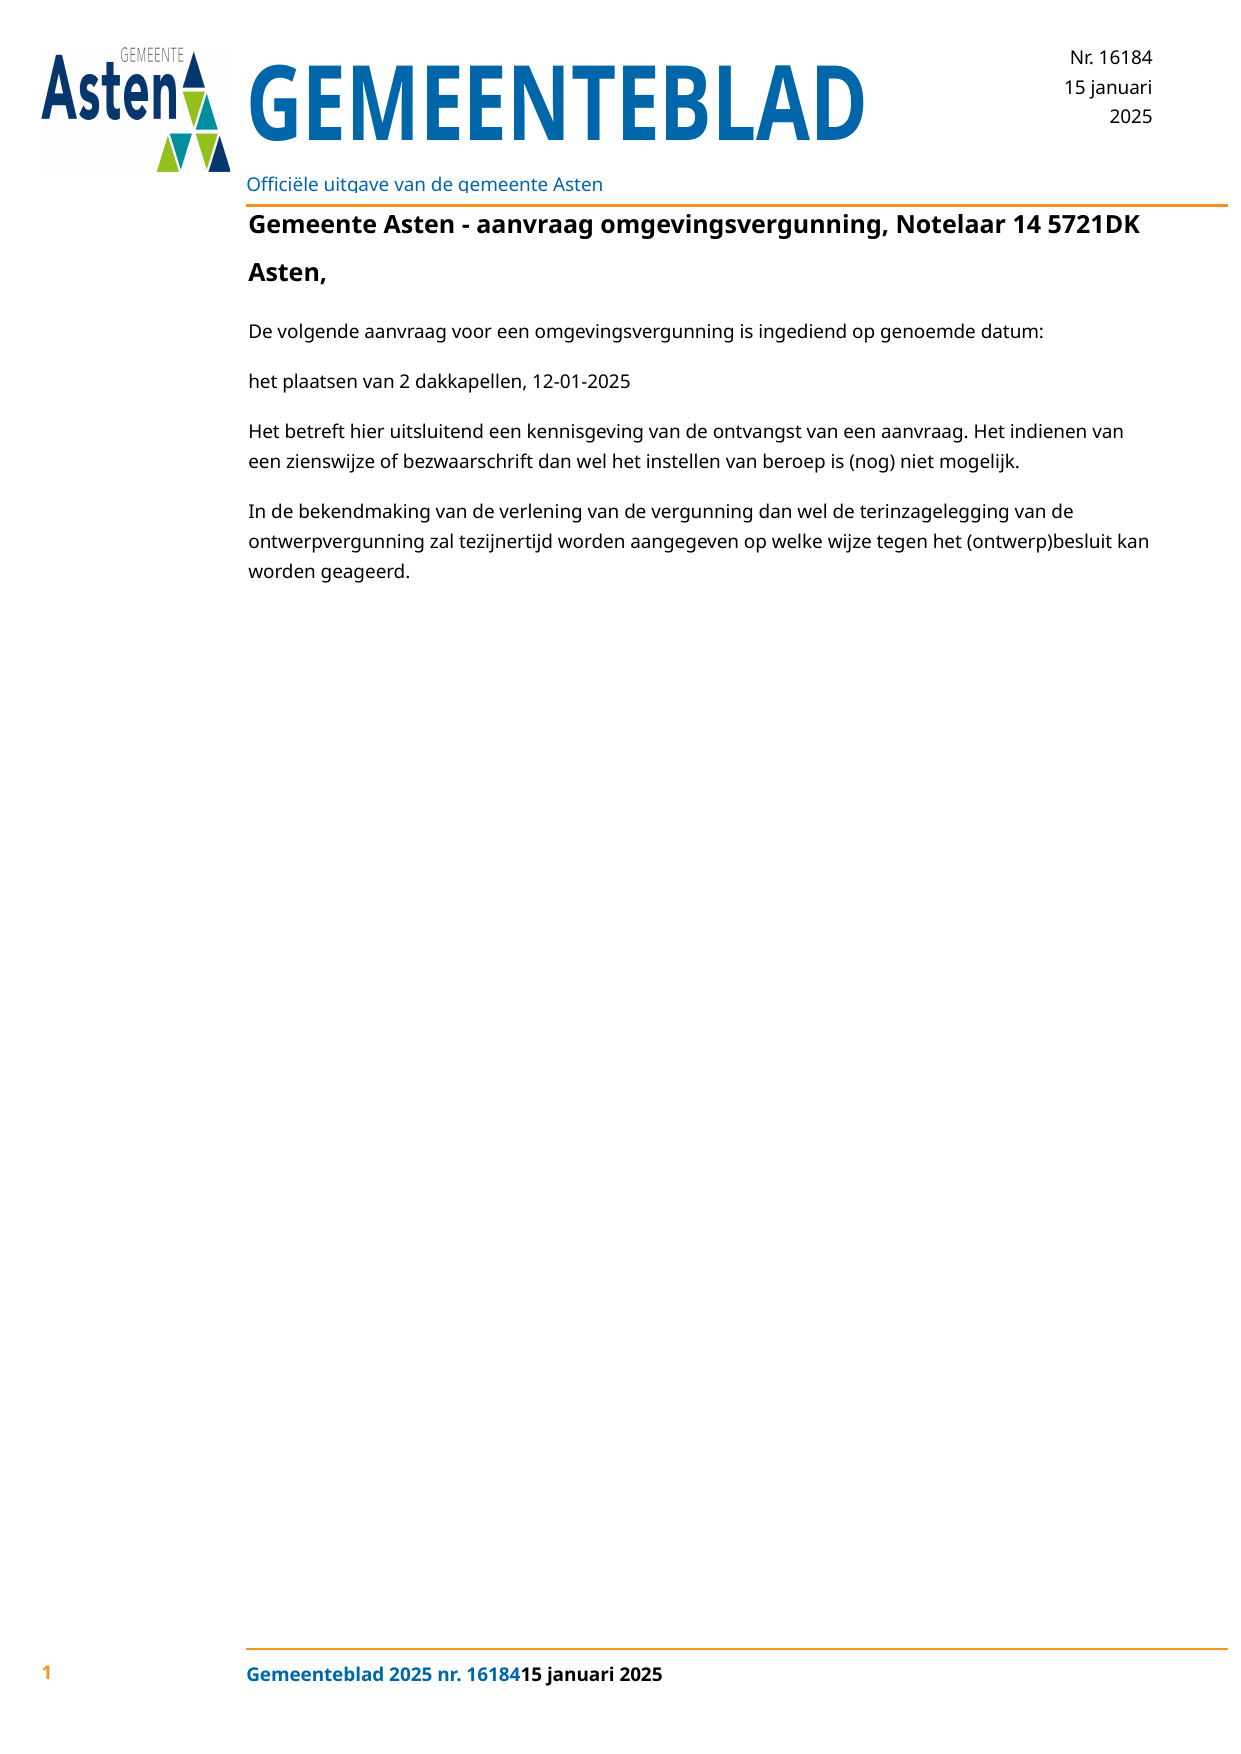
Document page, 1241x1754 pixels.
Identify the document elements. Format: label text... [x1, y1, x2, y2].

text Het betreft hier uitsluitend een kennisgeving van de ontvangst van een aanvraag. Het indienen van een zienswijze of bezwaarschrift dan wel het instellen van beroep is (nog) niet mogelijk. [248, 419, 1152, 474]
text het plaatsen van 2 dakkapellen, 12-01-2025 [248, 368, 1152, 394]
text Gemeente Asten - aanvraag omgevingsvergunning, Notelaar 14 5721DK Asten, [248, 207, 1152, 288]
text De volgende aanvraag voor een omgevingsvergunning is ingediend op genoemde datum: [248, 318, 1152, 344]
picture [41, 47, 231, 172]
text In de bekendmaking van de verlening van de vergunning dan wel de terinzagelegging van de ontwerpvergunning zal tezijnertijd worden aangegeven op welke wijze tegen het (ontwerp)besluit kan worden geageerd. [248, 499, 1152, 584]
